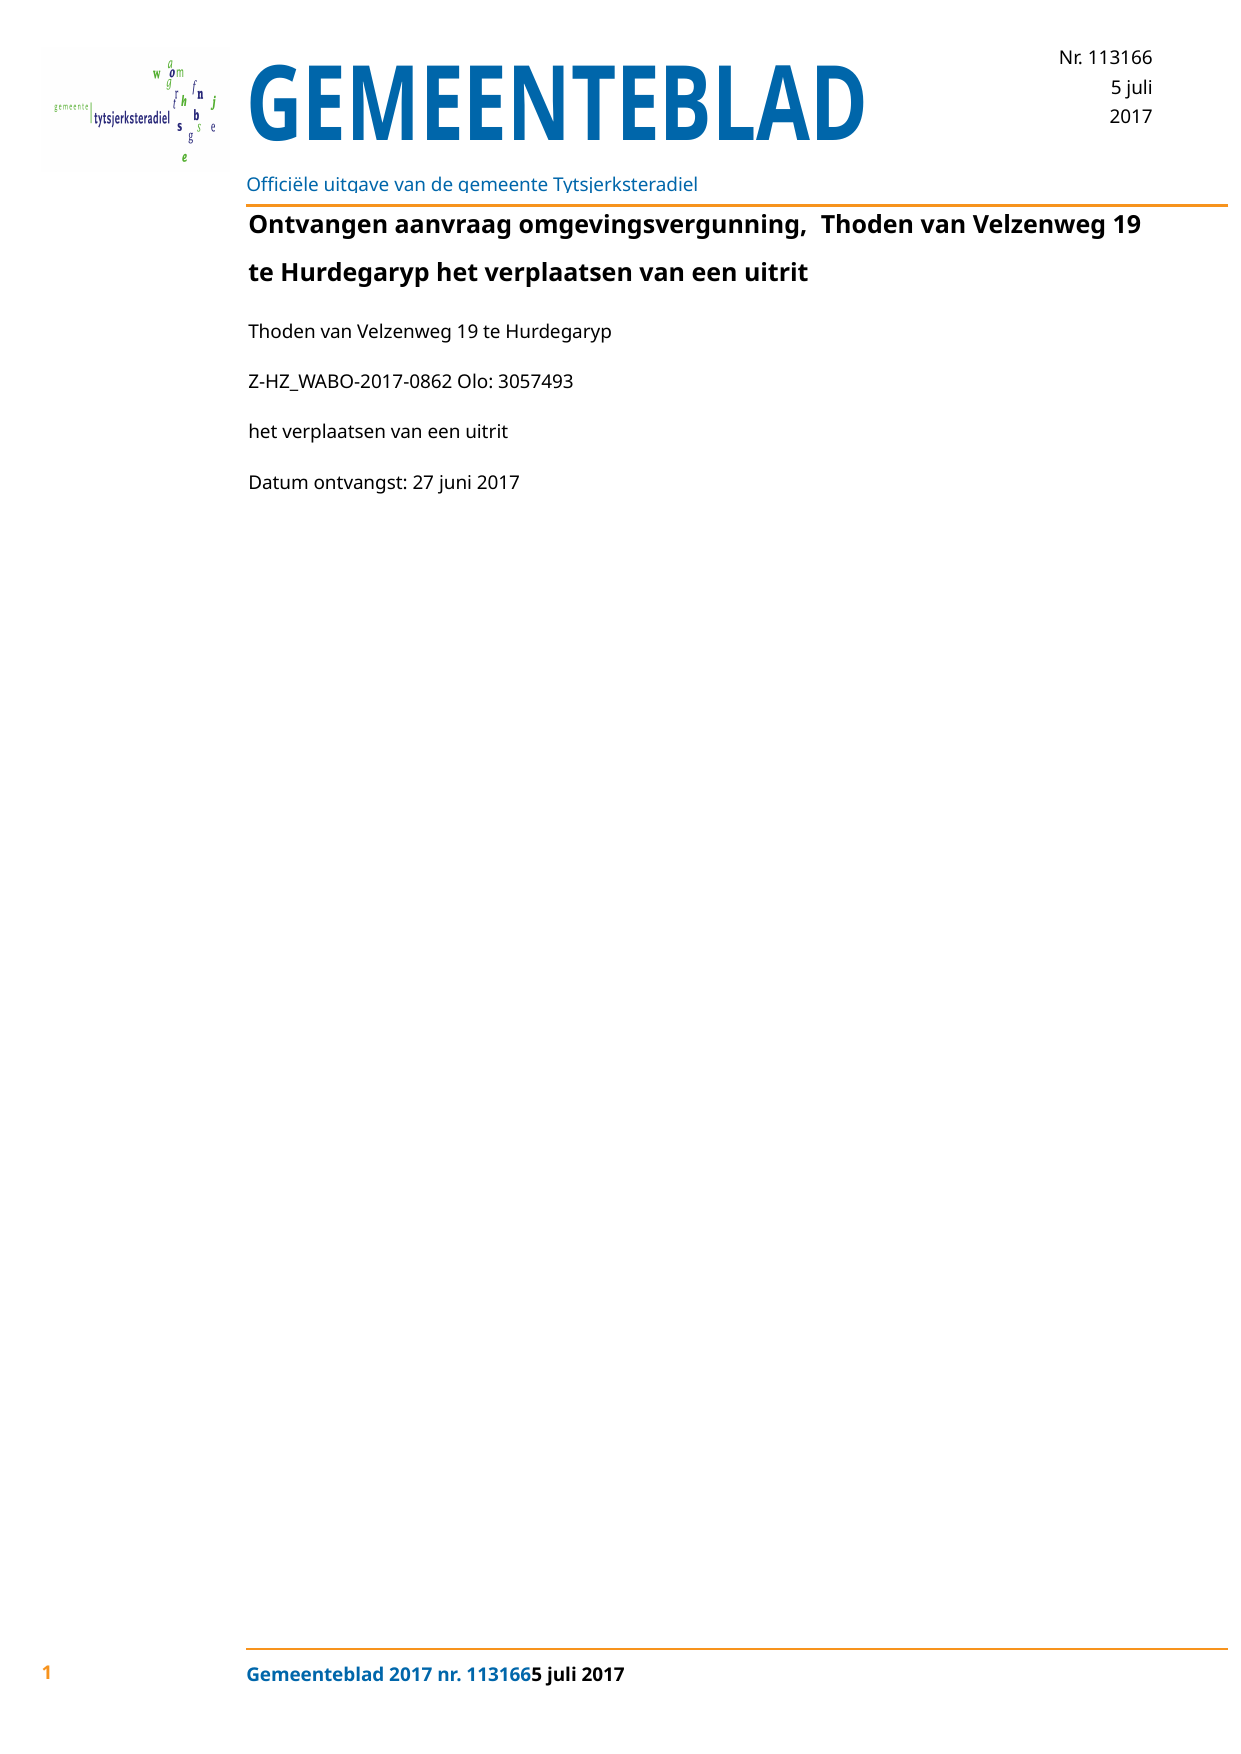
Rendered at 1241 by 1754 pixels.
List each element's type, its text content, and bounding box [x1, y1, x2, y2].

text Z-HZ_WABO-2017-0862 Olo: 3057493 [248, 368, 1152, 394]
picture [41, 47, 231, 172]
text Ontvangen aanvraag omgevingsvergunning, Thoden van Velzenweg 19 te Hurdegaryp het verplaatsen van een uitrit [248, 207, 1152, 288]
text het verplaatsen van een uitrit [248, 419, 1152, 444]
text Datum ontvangst: 27 juni 2017 [248, 469, 1152, 495]
text Thoden van Velzenweg 19 te Hurdegaryp [248, 318, 1152, 344]
